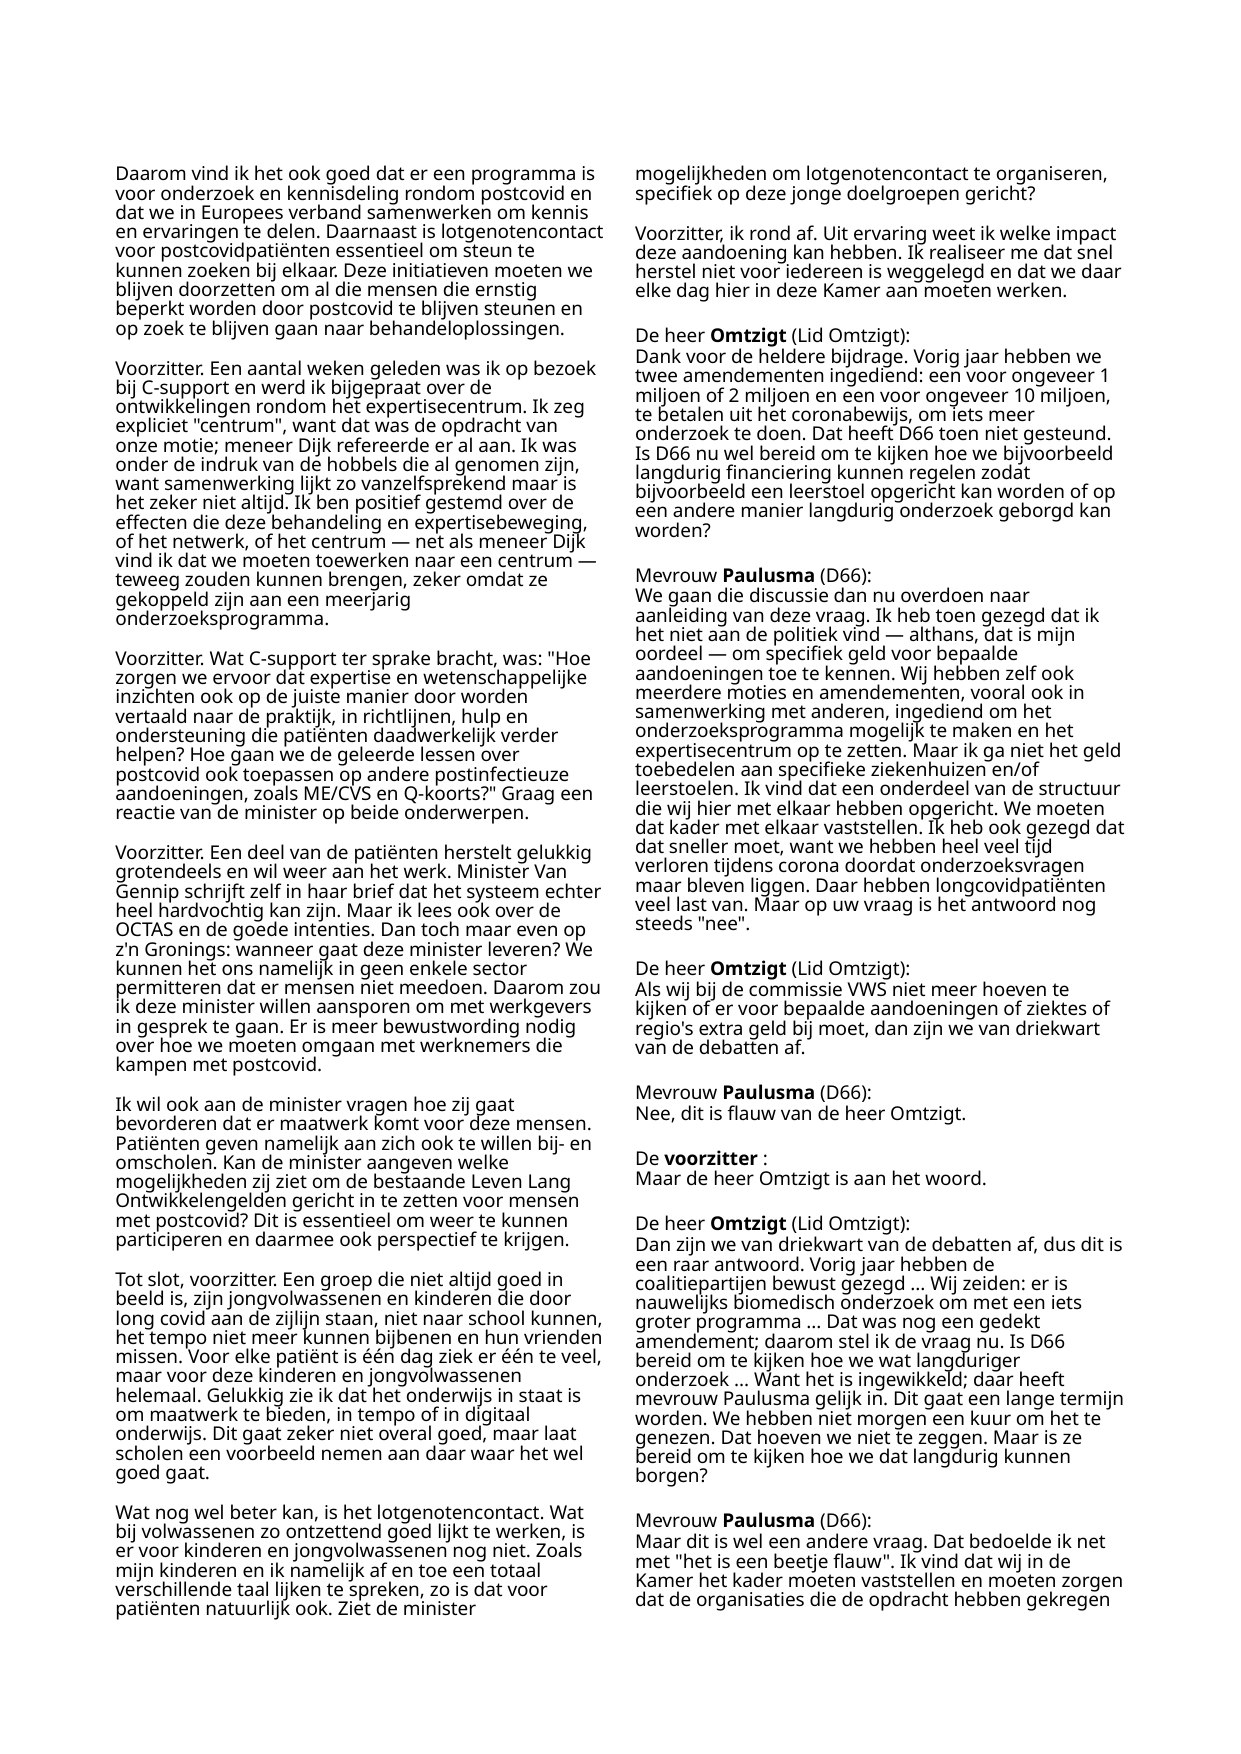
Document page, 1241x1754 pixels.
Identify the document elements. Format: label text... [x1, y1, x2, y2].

text Mevrouw Paulusma (D66): [635, 1508, 1125, 1533]
text De heer Omtzigt (Lid Omtzigt): [635, 322, 1125, 348]
text Ik wil ook aan de minister vragen hoe zij gaat bevorderen dat er maatwerk komt voor deze mensen. Patiënten geven namelijk aan zich ook te willen bij- en omscholen. Kan de minister aangeven welke mogelijkheden zij ziet om de bestaande Leven Lang Ontwikkelengelden gericht in te zetten voor mensen met postcovid? Dit is essentieel om weer te kunnen participeren en daarmee ook perspectief te krijgen. [115, 1096, 605, 1250]
text Als wij bij de commissie VWS niet meer hoeven te kijken of er voor bepaalde aandoeningen of ziektes of regio's extra geld bij moet, dan zijn we van driekwart van de debatten af. [635, 981, 1125, 1058]
text Mevrouw Paulusma (D66): [635, 1079, 1125, 1104]
text Maar de heer Omtzigt is aan het woord. [635, 1170, 1125, 1190]
text Dan zijn we van driekwart van de debatten af, dus dit is een raar antwoord. Vorig jaar hebben de coalitiepartijen bewust gezegd ... Wij zeiden: er is nauwelijks biomedisch onderzoek om met een iets groter programma ... Dat was nog een gedekt amendement; daarom stel ik de vraag nu. Is D66 bereid om te kijken hoe we wat langduriger onderzoek ... Want het is ingewikkeld; daar heeft mevrouw Paulusma gelijk in. Dit gaat een lange termijn worden. We hebben niet morgen een kuur om het te genezen. Dat hoeven we niet te zeggen. Maar is ze bereid om te kijken hoe we dat langdurig kunnen borgen? [635, 1236, 1125, 1487]
text Tot slot, voorzitter. Een groep die niet altijd goed in beeld is, zijn jongvolwassenen en kinderen die door long covid aan de zijlijn staan, niet naar school kunnen, het tempo niet meer kunnen bijbenen en hun vrienden missen. Voor elke patiënt is één dag ziek er één te veel, maar voor deze kinderen en jongvolwassenen helemaal. Gelukkig zie ik dat het onderwijs in staat is om maatwerk te bieden, in tempo of in digitaal onderwijs. Dit gaat zeker niet overal goed, maar laat scholen een voorbeeld nemen aan daar waar het wel goed gaat. [115, 1271, 605, 1483]
text Mevrouw Paulusma (D66): [635, 562, 1125, 587]
text De heer Omtzigt (Lid Omtzigt): [635, 1211, 1125, 1236]
text Voorzitter. Wat C-support ter sprake bracht, was: "Hoe zorgen we ervoor dat expertise en wetenschappelijke inzichten ook op de juiste manier door worden vertaald naar de praktijk, in richtlijnen, hulp en ondersteuning die patiënten daadwerkelijk verder helpen? Hoe gaan we de geleerde lessen over postcovid ook toepassen op andere postinfectieuze aandoeningen, zoals ME/CVS en Q-koorts?" Graag een reactie van de minister op beide onderwerpen. [115, 650, 605, 823]
text De heer Omtzigt (Lid Omtzigt): [635, 955, 1125, 981]
text Voorzitter, ik rond af. Uit ervaring weet ik welke impact deze aandoening kan hebben. Ik realiseer me dat snel herstel niet voor iedereen is weggelegd en dat we daar elke dag hier in deze Kamer aan moeten werken. [635, 224, 1125, 302]
text De voorzitter : [635, 1145, 1125, 1170]
text Voorzitter. Een aantal weken geleden was ik op bezoek bij C-support en werd ik bijgepraat over de ontwikkelingen rondom het expertisecentrum. Ik zeg expliciet "centrum", want dat was de opdracht van onze motie; meneer Dijk refereerde er al aan. Ik was onder de indruk van de hobbels die al genomen zijn, want samenwerking lijkt zo vanzelfsprekend maar is het zeker niet altijd. Ik ben positief gestemd over de effecten die deze behandeling en expertisebeweging, of het netwerk, of het centrum — net als meneer Dijk vind ik dat we moeten toewerken naar een centrum — teweeg zouden kunnen brengen, zeker omdat ze gekoppeld zijn aan een meerjarig onderzoeksprogramma. [115, 359, 605, 629]
text Daarom vind ik het ook goed dat er een programma is voor onderzoek en kennisdeling rondom postcovid en dat we in Europees verband samenwerken om kennis en ervaringen te delen. Daarnaast is lotgenotencontact voor postcovidpatiënten essentieel om steun te kunnen zoeken bij elkaar. Deze initiatieven moeten we blijven doorzetten om al die mensen die ernstig beperkt worden door postcovid te blijven steunen en op zoek te blijven gaan naar behandeloplossingen. [115, 165, 605, 339]
text Nee, dit is flauw van de heer Omtzigt. [635, 1104, 1125, 1124]
text We gaan die discussie dan nu overdoen naar aanleiding van deze vraag. Ik heb toen gezegd dat ik het niet aan de politiek vind — althans, dat is mijn oordeel — om specifiek geld voor bepaalde aandoeningen toe te kennen. Wij hebben zelf ook meerdere moties en amendementen, vooral ook in samenwerking met anderen, ingediend om het onderzoeksprogramma mogelijk te maken en het expertisecentrum op te zetten. Maar ik ga niet het geld toebedelen aan specifieke ziekenhuizen en/of leerstoelen. Ik vind dat een onderdeel van de structuur die wij hier met elkaar hebben opgericht. We moeten dat kader met elkaar vaststellen. Ik heb ook gezegd dat dat sneller moet, want we hebben heel veel tijd verloren tijdens corona doordat onderzoeksvragen maar bleven liggen. Daar hebben longcovidpatiënten veel last van. Maar op uw vraag is het antwoord nog steeds "nee". [635, 587, 1125, 934]
text Maar dit is wel een andere vraag. Dat bedoelde ik net met "het is een beetje flauw". Ik vind dat wij in de Kamer het kader moeten vaststellen en moeten zorgen dat de organisaties die de opdracht hebben gekregen [635, 1533, 1125, 1610]
text Voorzitter. Een deel van de patiënten herstelt gelukkig grotendeels en wil weer aan het werk. Minister Van Gennip schrijft zelf in haar brief dat het systeem echter heel hardvochtig kan zijn. Maar ik lees ook over de OCTAS en de goede intenties. Dan toch maar even op z'n Gronings: wanneer gaat deze minister leveren? We kunnen het ons namelijk in geen enkele sector permitteren dat er mensen niet meedoen. Daarom zou ik deze minister willen aansporen om met werkgevers in gesprek te gaan. Er is meer bewustwording nodig over hoe we moeten omgaan met werknemers die kampen met postcovid. [115, 844, 605, 1075]
text Wat nog wel beter kan, is het lotgenotencontact. Wat bij volwassenen zo ontzettend goed lijkt te werken, is er voor kinderen en jongvolwassenen nog niet. Zoals mijn kinderen en ik namelijk af en toe een totaal verschillende taal lijken te spreken, zo is dat voor patiënten natuurlijk ook. Ziet de minister [115, 1504, 605, 1619]
text mogelijkheden om lotgenotencontact te organiseren, specifiek op deze jonge doelgroepen gericht? [635, 165, 1125, 204]
text Dank voor de heldere bijdrage. Vorig jaar hebben we twee amendementen ingediend: een voor ongeveer 1 miljoen of 2 miljoen en een voor ongeveer 10 miljoen, te betalen uit het coronabewijs, om iets meer onderzoek te doen. Dat heeft D66 toen niet gesteund. Is D66 nu wel bereid om te kijken hoe we bijvoorbeeld langdurig financiering kunnen regelen zodat bijvoorbeeld een leerstoel opgericht kan worden of op een andere manier langdurig onderzoek geborgd kan worden? [635, 348, 1125, 541]
